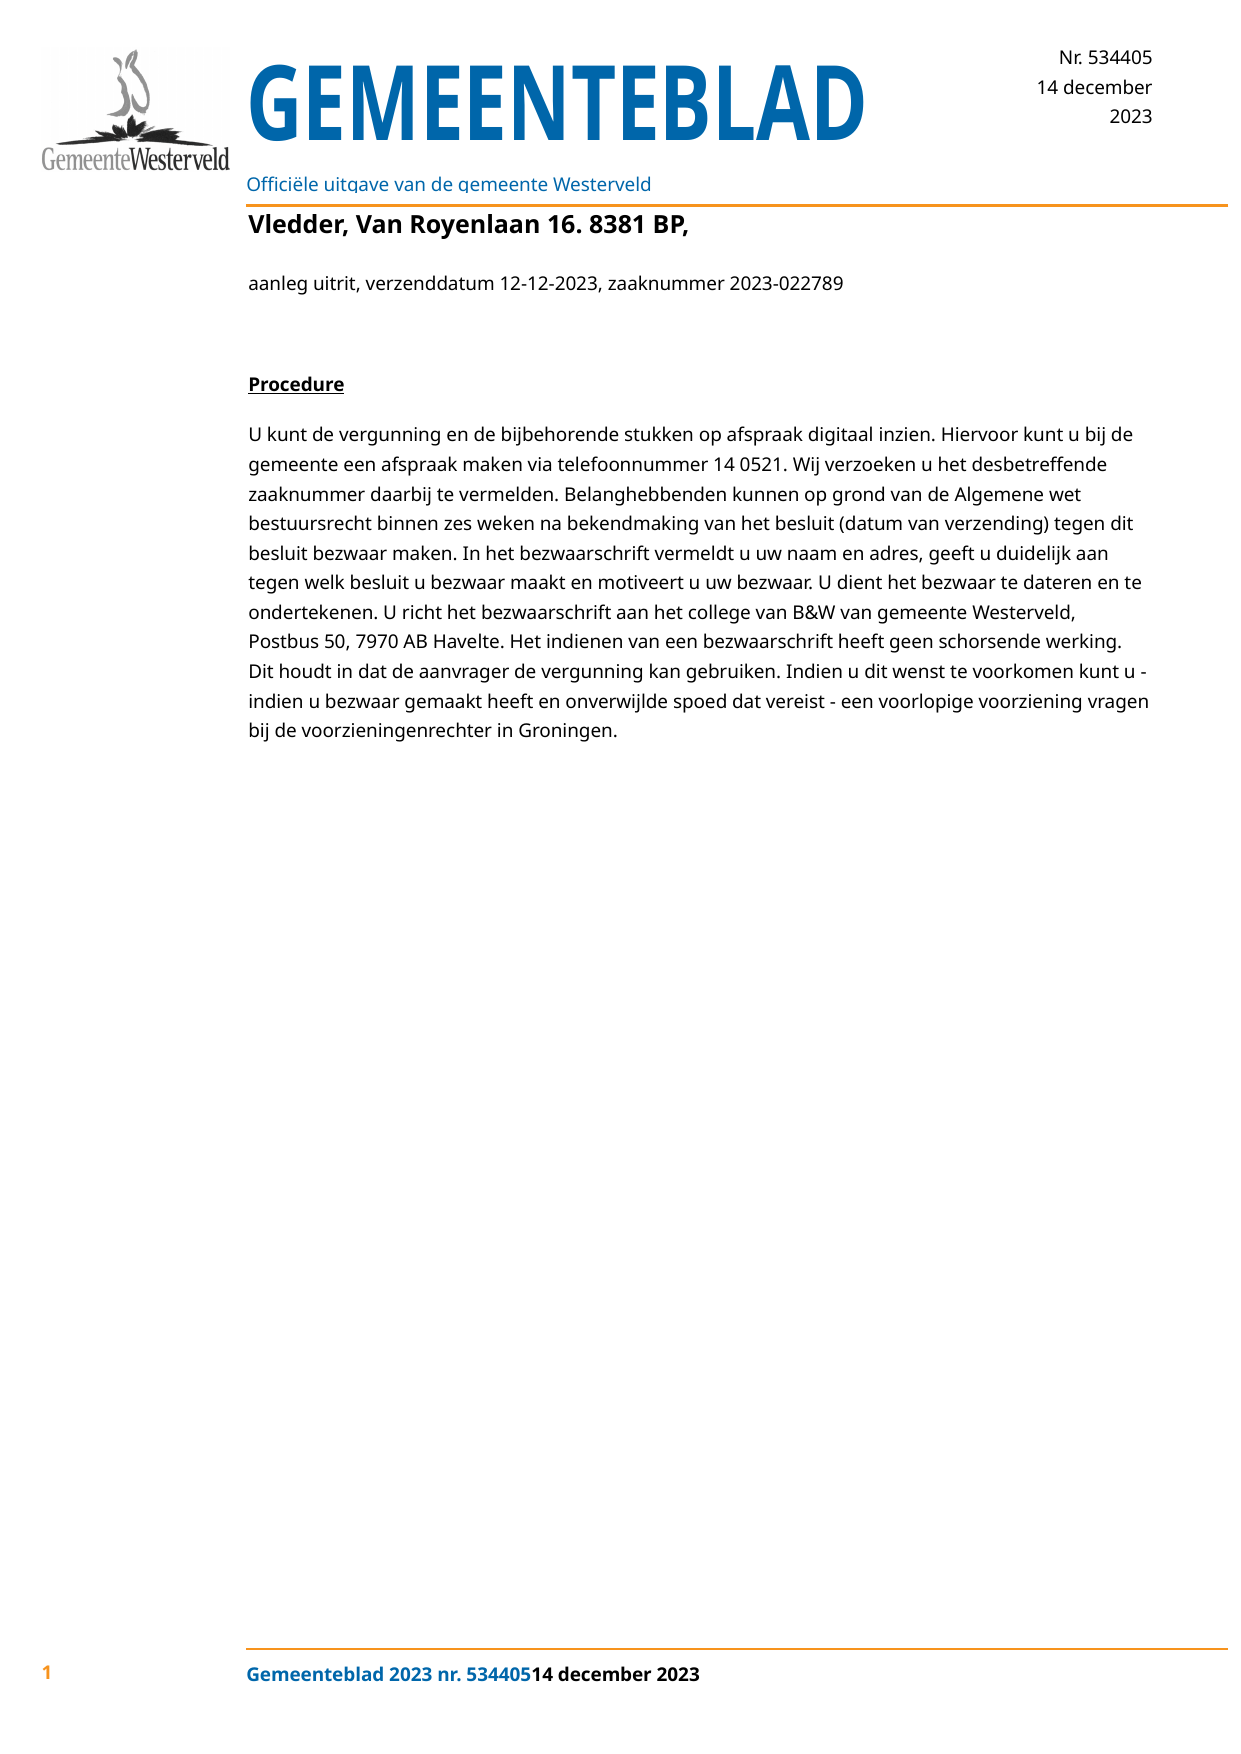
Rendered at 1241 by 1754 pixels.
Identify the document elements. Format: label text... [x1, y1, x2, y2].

text U kunt de vergunning en de bijbehorende stukken op afspraak digitaal inzien. Hiervoor kunt u bij de gemeente een afspraak maken via telefoonnummer 14 0521. Wij verzoeken u het desbetreffende zaaknummer daarbij te vermelden. Belanghebbenden kunnen op grond van de Algemene wet bestuursrecht binnen zes weken na bekendmaking van het besluit (datum van verzending) tegen dit besluit bezwaar maken. In het bezwaarschrift vermeldt u uw naam en adres, geeft u duidelijk aan tegen welk besluit u bezwaar maakt en motiveert u uw bezwaar. U dient het bezwaar te dateren en te ondertekenen. U richt het bezwaarschrift aan het college van B&W van gemeente Westerveld, Postbus 50, 7970 AB Havelte. Het indienen van een bezwaarschrift heeft geen schorsende werking. Dit houdt in dat de aanvrager de vergunning kan gebruiken. Indien u dit wenst te voorkomen kunt u - indien u bezwaar gemaakt heeft en onverwijlde spoed dat vereist - een voorlopige voorziening vragen bij de voorzieningenrechter in Groningen. [248, 422, 1152, 743]
picture [41, 47, 231, 172]
text aanleg uitrit, verzenddatum 12-12-2023, zaaknummer 2023-022789 [248, 270, 1152, 296]
text Vledder, Van Royenlaan 16. 8381 BP, [248, 207, 1152, 241]
text Procedure [248, 371, 1152, 397]
